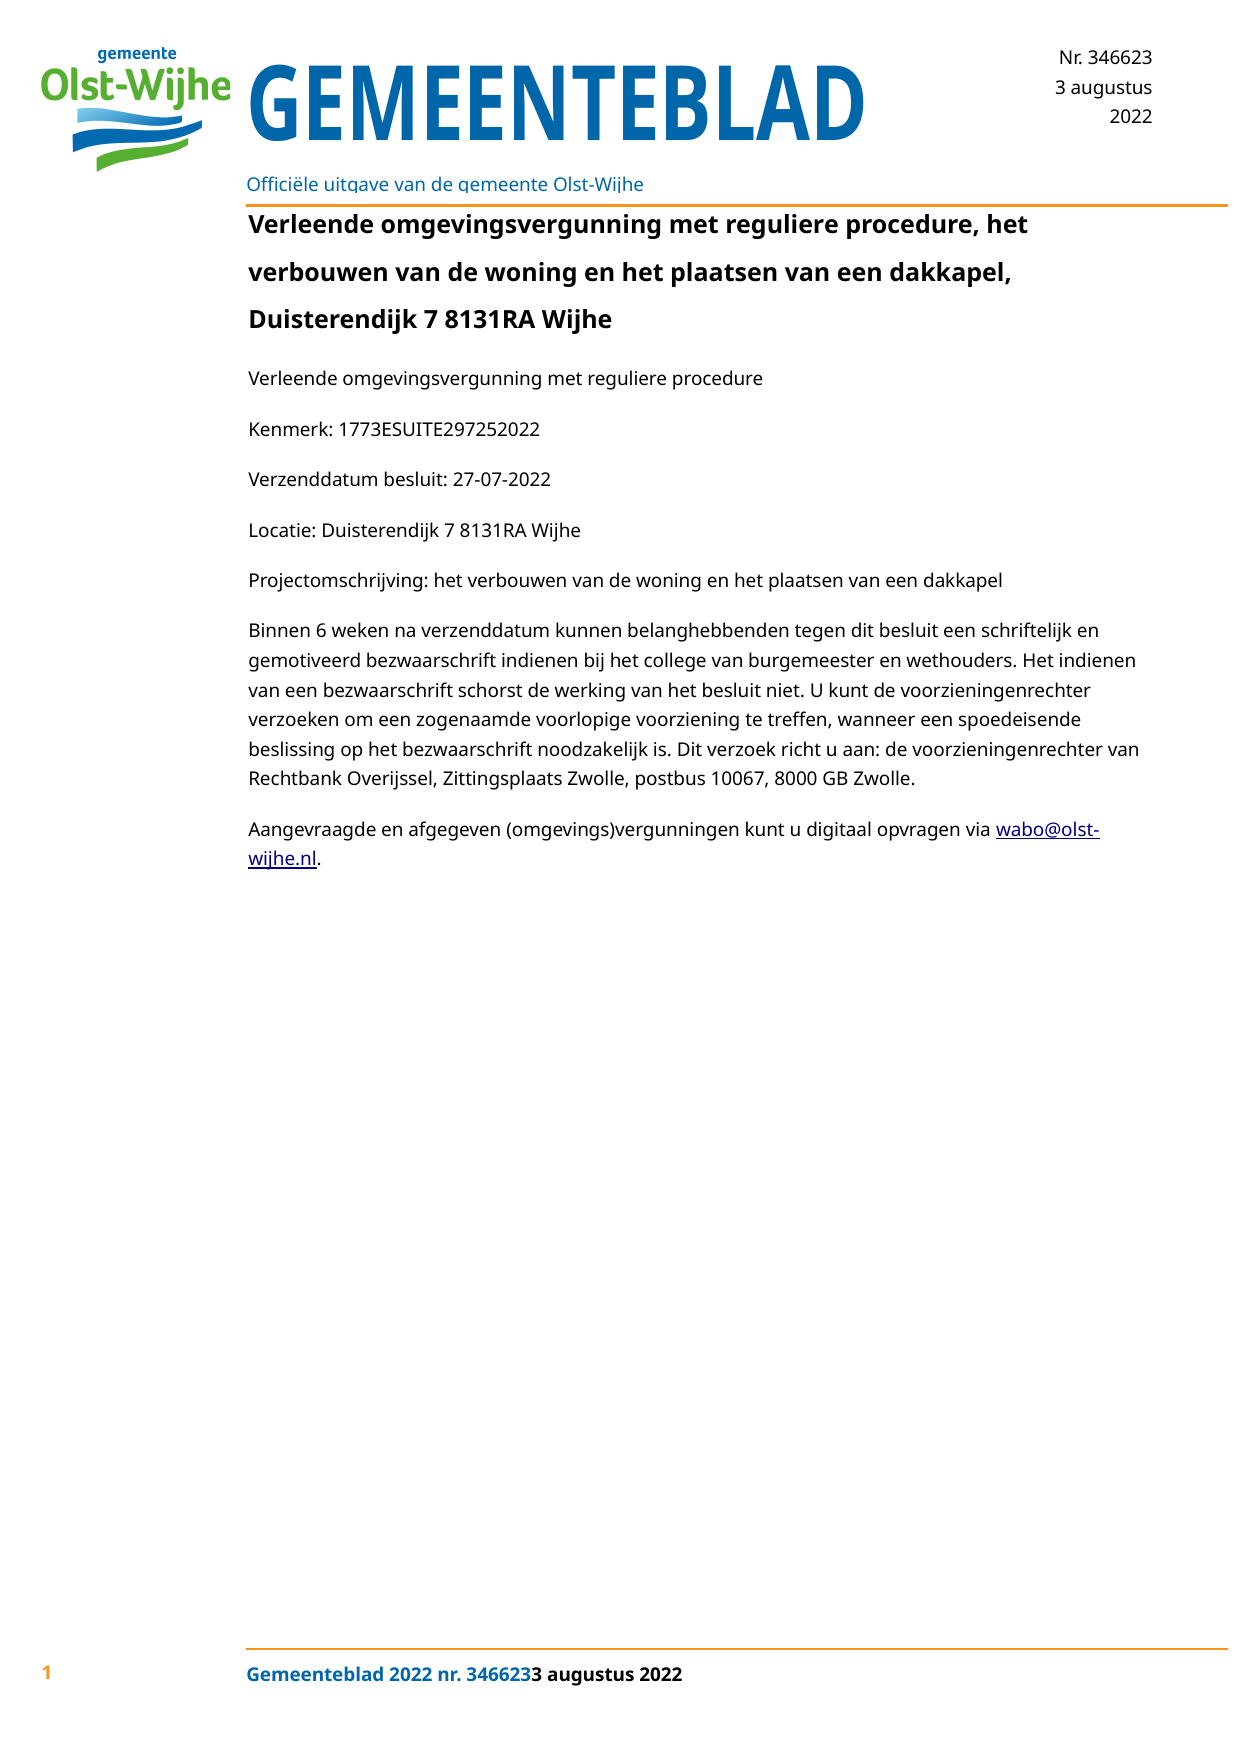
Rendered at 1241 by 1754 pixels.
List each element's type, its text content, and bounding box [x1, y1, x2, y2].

text Verleende omgevingsvergunning met reguliere procedure, het verbouwen van de woning en het plaatsen van een dakkapel, Duisterendijk 7 8131RA Wijhe [248, 207, 1152, 336]
picture [41, 47, 231, 172]
text Binnen 6 weken na verzenddatum kunnen belanghebbenden tegen dit besluit een schriftelijk en gemotiveerd bezwaarschrift indienen bij het college van burgemeester en wethouders. Het indienen van een bezwaarschrift schorst de werking van het besluit niet. U kunt de voorzieningenrechter verzoeken om een zogenaamde voorlopige voorziening te treffen, wanneer een spoedeisende beslissing op het bezwaarschrift noodzakelijk is. Dit verzoek richt u aan: de voorzieningenrechter van Rechtbank Overijssel, Zittingsplaats Zwolle, postbus 10067, 8000 GB Zwolle. [248, 618, 1152, 791]
text Verleende omgevingsvergunning met reguliere procedure [248, 366, 1152, 391]
text Verzenddatum besluit: 27-07-2022 [248, 466, 1152, 492]
text Kenmerk: 1773ESUITE297252022 [248, 416, 1152, 442]
text Projectomschrijving: het verbouwen van de woning en het plaatsen van een dakkapel [248, 567, 1152, 593]
text Locatie: Duisterendijk 7 8131RA Wijhe [248, 517, 1152, 542]
text Aangevraagde en afgegeven (omgevings)vergunningen kunt u digitaal opvragen via wabo@olst-wijhe.nl. [248, 816, 1152, 871]
